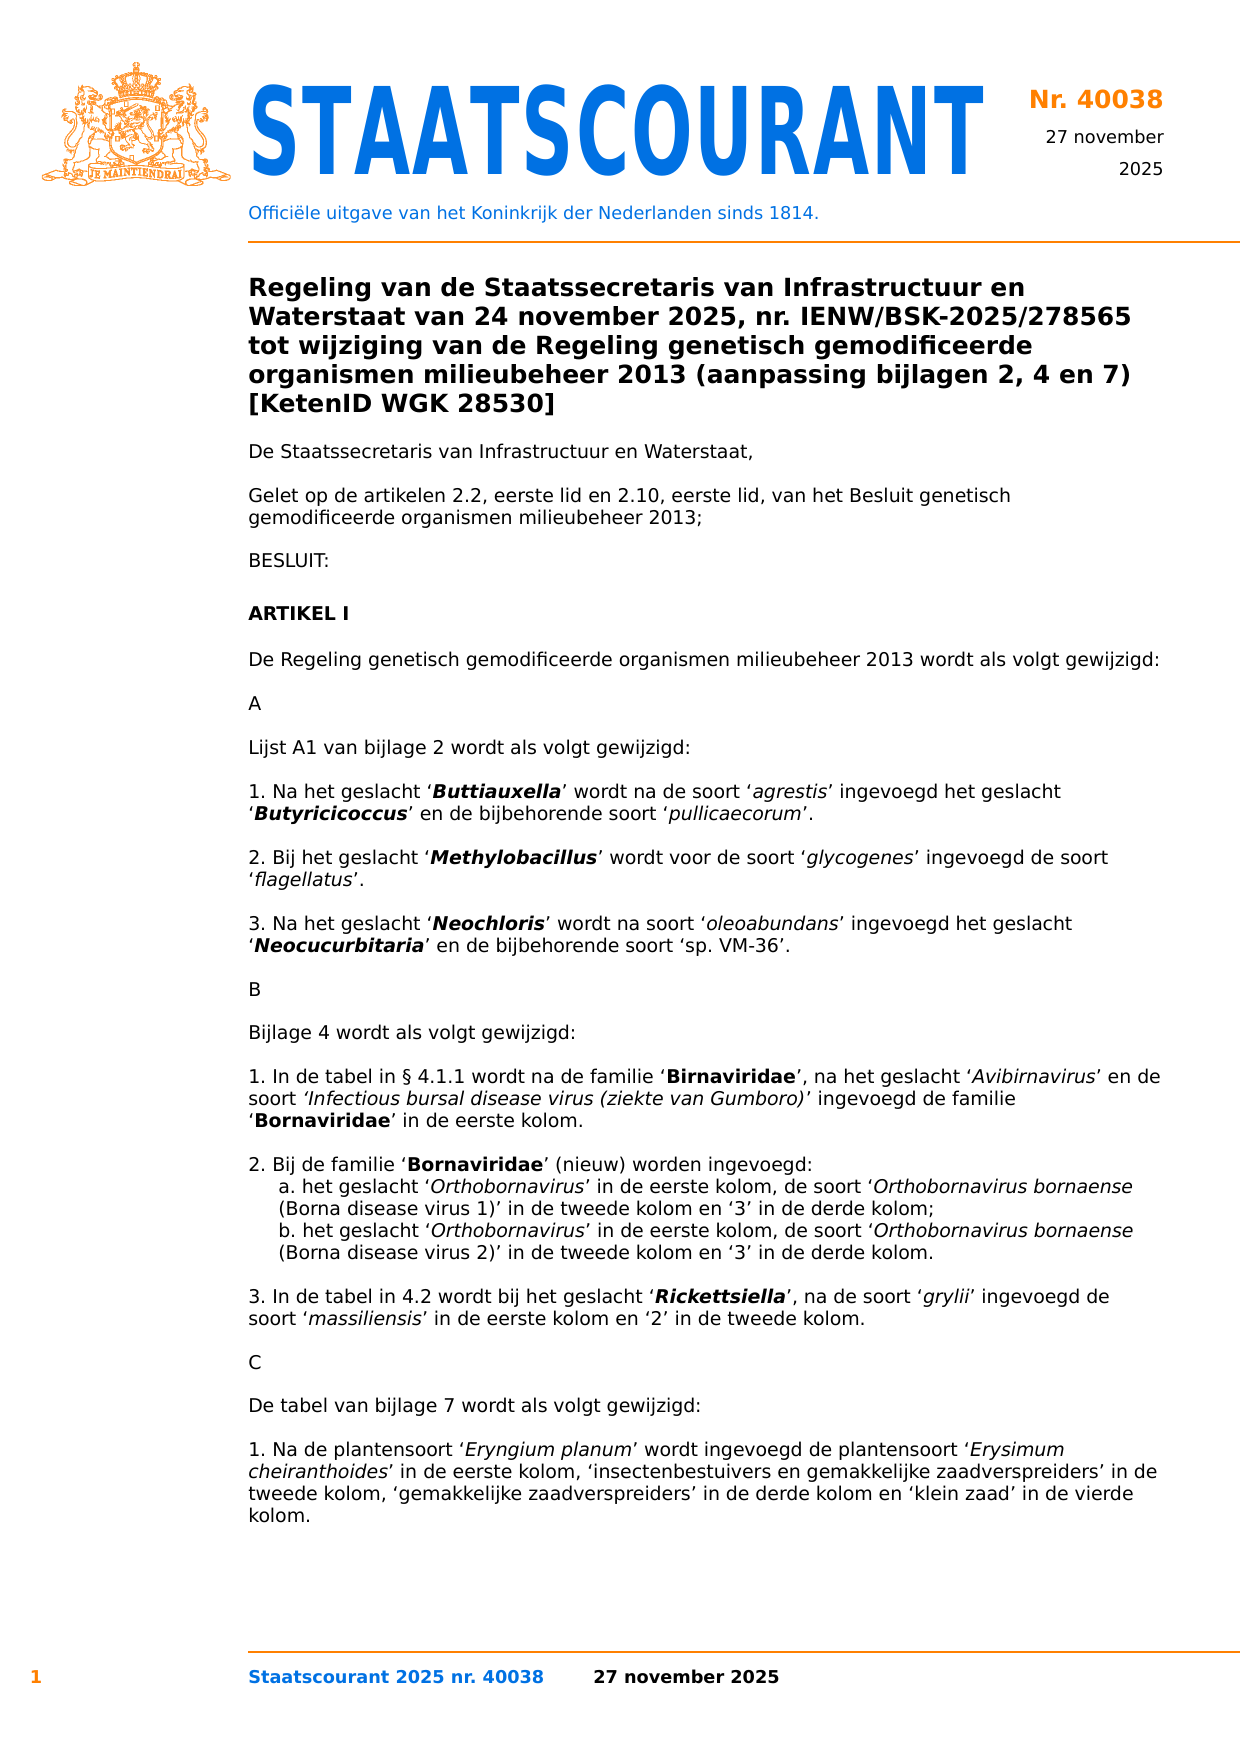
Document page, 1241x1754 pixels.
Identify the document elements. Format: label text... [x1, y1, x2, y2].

text De Staatssecretaris van Infrastructuur en Waterstaat, [248, 441, 1163, 463]
text 1. Na het geslacht ‘Buttiauxella’ wordt na de soort ‘agrestis’ ingevoegd het geslacht ‘Butyricicoccus’ en de bijbehorende soort ‘pullicaecorum’. [248, 781, 1163, 825]
text 3. In de tabel in 4.2 wordt bij het geslacht ‘Rickettsiella’, na de soort ‘grylii’ ingevoegd de soort ‘massiliensis’ in de eerste kolom en ‘2’ in de tweede kolom. [248, 1286, 1163, 1330]
text Lijst A1 van bijlage 2 wordt als volgt gewijzigd: [248, 737, 1163, 759]
table_header STAATSCOURANT [248, 62, 998, 203]
text 1. Na de plantensoort ‘Eryngium planum’ wordt ingevoegd de plantensoort ‘Erysimum cheiranthoides’ in de eerste kolom, ‘insectenbestuivers en gemakkelijke zaadverspreiders’ in de tweede kolom, ‘gemakkelijke zaadverspreiders’ in de derde kolom en ‘klein zaad’ in de vierde kolom. [248, 1439, 1163, 1527]
table_cell 2025 [998, 153, 1240, 203]
text B [248, 978, 1163, 1000]
subtitle ARTIKEL I [248, 602, 1163, 624]
text 2. Bij de familie ‘Bornaviridae’ (nieuw) worden ingevoegd: [248, 1154, 1163, 1176]
text 3. Na het geslacht ‘Neochloris’ wordt na soort ‘oleoabundans’ ingevoegd het geslacht ‘Neocucurbitaria’ en de bijbehorende soort ‘sp. VM-36’. [248, 913, 1163, 957]
text De tabel van bijlage 7 wordt als volgt gewijzigd: [248, 1395, 1163, 1417]
picture [41, 62, 231, 186]
table_header Nr. 40038 [998, 62, 1240, 121]
text a. het geslacht ‘Orthobornavirus’ in de eerste kolom, de soort ‘Orthobornavirus bornaense (Borna disease virus 1)’ in de tweede kolom en ‘3’ in de derde kolom; [278, 1176, 1163, 1220]
table_cell 27 november [998, 121, 1240, 153]
text De Regeling genetisch gemodificeerde organismen milieubeheer 2013 wordt als volgt gewijzigd: [248, 649, 1163, 671]
subtitle Regeling van de Staatssecretaris van Infrastructuur en Waterstaat van 24 november 2025, nr. IENW/BSK-2025/278565 tot wijziging van de Regeling genetisch gemodificeerde organismen milieubeheer 2013 (aanpassing bijlagen 2, 4 en 7) [KetenID WGK 28530] [248, 273, 1163, 419]
text Bijlage 4 wordt als volgt gewijzigd: [248, 1022, 1163, 1044]
text b. het geslacht ‘Orthobornavirus’ in de eerste kolom, de soort ‘Orthobornavirus bornaense (Borna disease virus 2)’ in de tweede kolom en ‘3’ in de derde kolom. [278, 1220, 1163, 1264]
text 1. In de tabel in § 4.1.1 wordt na de familie ‘Birnaviridae’, na het geslacht ‘Avibirnavirus’ en de soort ‘Infectious bursal disease virus (ziekte van Gumboro)’ ingevoegd de familie ‘Bornaviridae’ in de eerste kolom. [248, 1066, 1163, 1132]
text Gelet op de artikelen 2.2, eerste lid en 2.10, eerste lid, van het Besluit genetisch gemodificeerde organismen milieubeheer 2013; [248, 484, 1163, 528]
text C [248, 1352, 1163, 1373]
text A [248, 693, 1163, 715]
table_cell Officiële uitgave van het Koninkrijk der Nederlanden sinds 1814. [248, 203, 1240, 241]
table_header [25, 62, 248, 241]
text 2. Bij het geslacht ‘Methylobacillus’ wordt voor de soort ‘glycogenes’ ingevoegd de soort ‘flagellatus’. [248, 847, 1163, 891]
text BESLUIT: [248, 550, 1163, 572]
